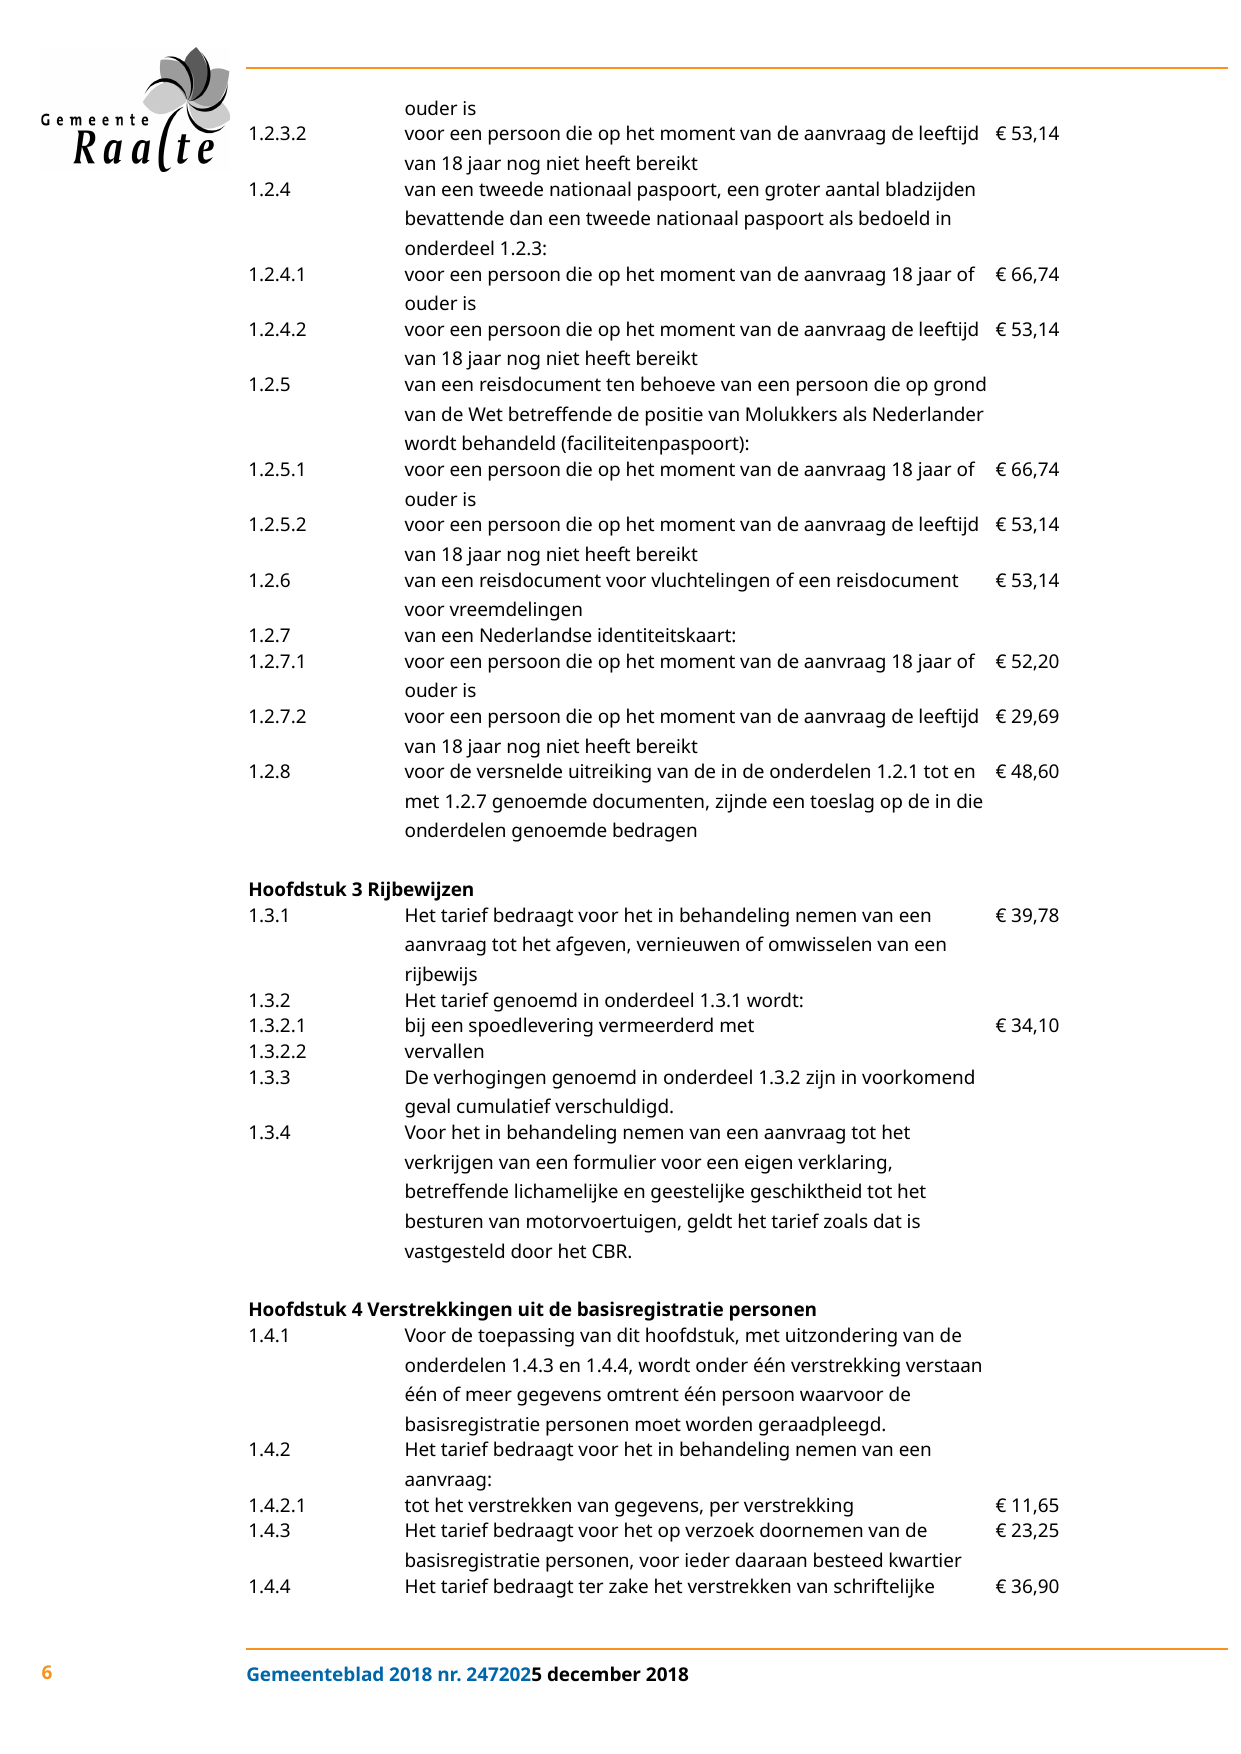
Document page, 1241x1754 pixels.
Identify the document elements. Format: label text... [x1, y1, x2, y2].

table_cell 1.2.7.1 [248, 648, 404, 703]
table_cell voor een persoon die op het moment van de aanvraag de leeftijd van 18 jaar nog niet heeft bereikt [404, 121, 995, 176]
table_cell Het tarief bedraagt voor het in behandeling nemen van een aanvraag: [404, 1437, 995, 1492]
table_cell € 53,14 [995, 316, 1152, 371]
table_cell € 39,78 [995, 902, 1152, 987]
table_cell 1.2.8 [248, 759, 404, 843]
table_cell 1.2.5.1 [248, 456, 404, 512]
picture [41, 47, 231, 172]
table_cell van een reisdocument voor vluchtelingen of een reisdocument voor vreemdelingen [404, 567, 995, 622]
table_cell € 53,14 [995, 567, 1152, 622]
table_cell 1.2.4.1 [248, 261, 404, 316]
table_cell voor een persoon die op het moment van de aanvraag de leeftijd van 18 jaar nog niet heeft bereikt [404, 316, 995, 371]
table_cell Het tarief genoemd in onderdeel 1.3.1 wordt: [404, 987, 995, 1013]
table_cell [995, 1064, 1152, 1119]
table_header Hoofdstuk 3 Rijbewijzen [248, 876, 995, 902]
table_cell [995, 987, 1152, 1013]
table_cell 1.2.6 [248, 567, 404, 622]
table_cell 1.4.1 [248, 1322, 404, 1437]
table_cell 1.3.2 [248, 987, 404, 1013]
table_cell voor een persoon die op het moment van de aanvraag de leeftijd van 18 jaar nog niet heeft bereikt [404, 512, 995, 567]
table_cell [995, 1120, 1152, 1263]
table_cell ouder is [404, 95, 995, 121]
table_cell [995, 1322, 1152, 1437]
table_header [995, 876, 1152, 902]
table_cell € 23,25 [995, 1518, 1152, 1573]
table_cell voor een persoon die op het moment van de aanvraag 18 jaar of ouder is [404, 261, 995, 316]
table_cell van een Nederlandse identiteitskaart: [404, 622, 995, 648]
table_header Hoofdstuk 4 Verstrekkingen uit de basisregistratie personen [248, 1296, 995, 1322]
table_cell 1.3.4 [248, 1120, 404, 1263]
table_cell Voor het in behandeling nemen van een aanvraag tot het verkrijgen van een formulier voor een eigen verklaring, betreffende lichamelijke en geestelijke geschiktheid tot het besturen van motorvoertuigen, geldt het tarief zoals dat is vastgesteld door het CBR. [404, 1120, 995, 1263]
table_cell Het tarief bedraagt voor het op verzoek doornemen van de basisregistratie personen, voor ieder daaraan besteed kwartier [404, 1518, 995, 1573]
table_cell € 36,90 [995, 1573, 1152, 1599]
table_cell [995, 176, 1152, 261]
table_cell vervallen [404, 1039, 995, 1064]
table_cell € 53,14 [995, 512, 1152, 567]
table_cell € 66,74 [995, 456, 1152, 512]
table_cell 1.3.1 [248, 902, 404, 987]
table_cell 1.3.2.1 [248, 1013, 404, 1038]
table_cell 1.3.3 [248, 1064, 404, 1119]
table_cell van een reisdocument ten behoeve van een persoon die op grond van de Wet betreffende de positie van Molukkers als Nederlander wordt behandeld (faciliteitenpaspoort): [404, 371, 995, 456]
table_cell 1.2.7.2 [248, 703, 404, 758]
table_header [995, 1296, 1152, 1322]
table_cell 1.4.2 [248, 1437, 404, 1492]
table_cell van een tweede nationaal paspoort, een groter aantal bladzijden bevattende dan een tweede nationaal paspoort als bedoeld in onderdeel 1.2.3: [404, 176, 995, 261]
table_cell voor een persoon die op het moment van de aanvraag 18 jaar of ouder is [404, 456, 995, 512]
table_cell € 53,14 [995, 121, 1152, 176]
table_cell 1.2.4 [248, 176, 404, 261]
table_cell € 48,60 [995, 759, 1152, 843]
table_cell 1.4.3 [248, 1518, 404, 1573]
table_cell € 29,69 [995, 703, 1152, 758]
table_cell Voor de toepassing van dit hoofdstuk, met uitzondering van de onderdelen 1.4.3 en 1.4.4, wordt onder één verstrekking verstaan één of meer gegevens omtrent één persoon waarvoor de basisregistratie personen moet worden geraadpleegd. [404, 1322, 995, 1437]
table_cell 1.2.4.2 [248, 316, 404, 371]
table_cell [248, 95, 404, 121]
table_cell [995, 622, 1152, 648]
table_cell [995, 371, 1152, 456]
table_cell 1.2.5.2 [248, 512, 404, 567]
table_cell € 34,10 [995, 1013, 1152, 1038]
table_cell voor een persoon die op het moment van de aanvraag 18 jaar of ouder is [404, 648, 995, 703]
table_cell tot het verstrekken van gegevens, per verstrekking [404, 1492, 995, 1518]
table_cell [995, 1437, 1152, 1492]
table_cell € 52,20 [995, 648, 1152, 703]
table_cell 1.4.2.1 [248, 1492, 404, 1518]
table_cell 1.4.4 [248, 1573, 404, 1599]
table_cell voor de versnelde uitreiking van de in de onderdelen 1.2.1 tot en met 1.2.7 genoemde documenten, zijnde een toeslag op de in die onderdelen genoemde bedragen [404, 759, 995, 843]
table_cell De verhogingen genoemd in onderdeel 1.3.2 zijn in voorkomend geval cumulatief verschuldigd. [404, 1064, 995, 1119]
table_cell Het tarief bedraagt ter zake het verstrekken van schriftelijke [404, 1573, 995, 1599]
table_cell 1.2.7 [248, 622, 404, 648]
table_cell 1.2.3.2 [248, 121, 404, 176]
table_cell 1.3.2.2 [248, 1039, 404, 1064]
table_cell [995, 95, 1152, 121]
table_cell 1.2.5 [248, 371, 404, 456]
table_cell Het tarief bedraagt voor het in behandeling nemen van een aanvraag tot het afgeven, vernieuwen of omwisselen van een rijbewijs [404, 902, 995, 987]
table_cell bij een spoedlevering vermeerderd met [404, 1013, 995, 1038]
table_cell € 66,74 [995, 261, 1152, 316]
table_cell € 11,65 [995, 1492, 1152, 1518]
table_cell [995, 1039, 1152, 1064]
table_cell voor een persoon die op het moment van de aanvraag de leeftijd van 18 jaar nog niet heeft bereikt [404, 703, 995, 758]
